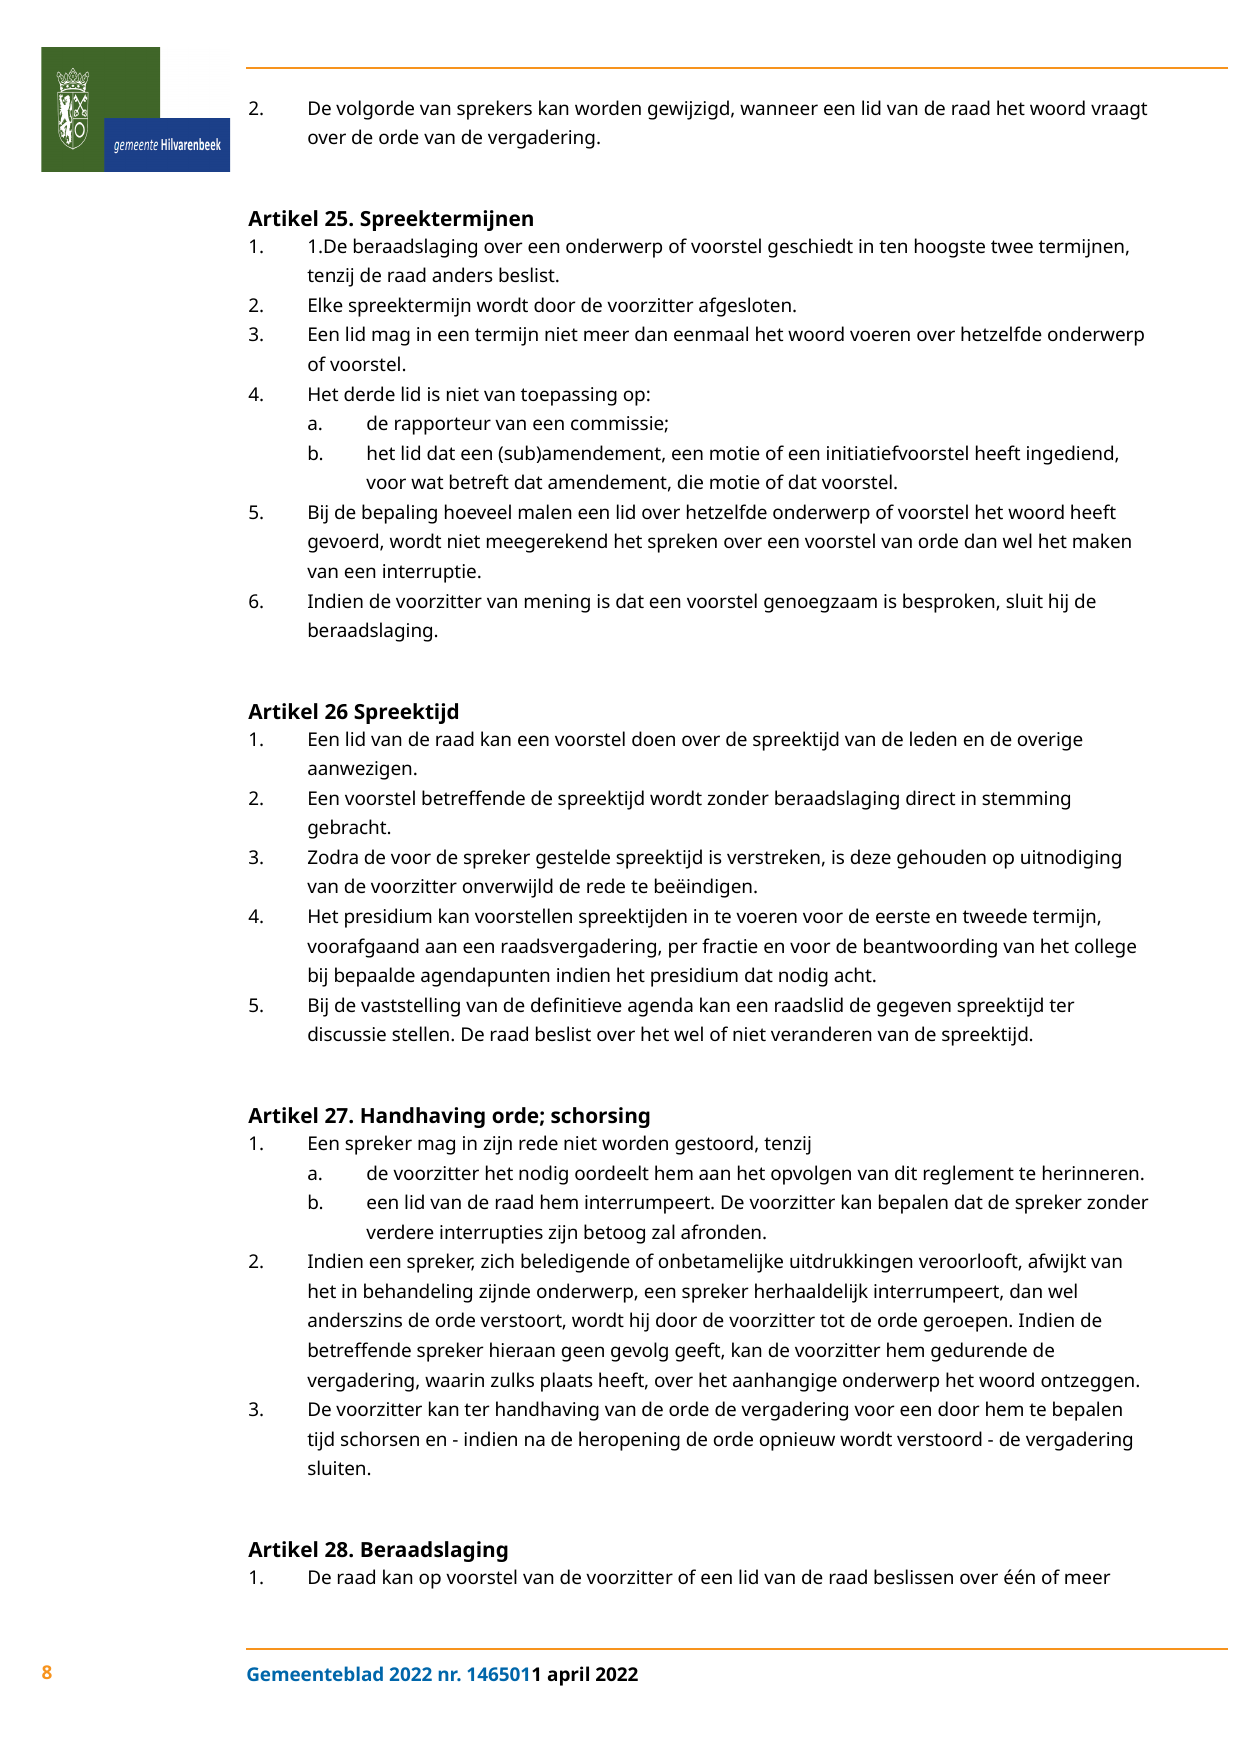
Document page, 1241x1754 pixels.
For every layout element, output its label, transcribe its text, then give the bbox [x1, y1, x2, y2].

list het lid dat een (sub)amendement, een motie of een initiatiefvoorstel heeft ingediend, voor wat betreft dat amendement, die motie of dat voorstel. [307, 440, 1152, 495]
text Artikel 26 Spreektijd [248, 697, 1152, 726]
text Artikel 28. Beraadslaging [248, 1536, 1152, 1564]
list Indien een spreker, zich beledigende of onbetamelijke uitdrukkingen veroorlooft, afwijkt van het in behandeling zijnde onderwerp, een spreker herhaaldelijk interrumpeert, dan wel anderszins de orde verstoort, wordt hij door de voorzitter tot de orde geroepen. Indien de betreffende spreker hieraan geen gevolg geeft, kan de voorzitter hem gedurende de vergadering, waarin zulks plaats heeft, over het aanhangige onderwerp het woord ontzeggen. [248, 1248, 1152, 1392]
list de voorzitter het nodig oordeelt hem aan het opvolgen van dit reglement te herinneren. [307, 1160, 1152, 1185]
picture [41, 47, 231, 172]
list 1.De beraadslaging over een onderwerp of voorstel geschiedt in ten hoogste twee termijnen, tenzij de raad anders beslist. [248, 233, 1152, 288]
list Een spreker mag in zijn rede niet worden gestoord, tenzij [248, 1130, 1152, 1156]
list Zodra de voor de spreker gestelde spreektijd is verstreken, is deze gehouden op uitnodiging van de voorzitter onverwijld de rede te beëindigen. [248, 844, 1152, 899]
list de rapporteur van een commissie; [307, 410, 1152, 436]
list Een lid van de raad kan een voorstel doen over de spreektijd van de leden en de overige aanwezigen. [248, 726, 1152, 781]
list Indien de voorzitter van mening is dat een voorstel genoegzaam is besproken, sluit hij de beraadslaging. [248, 588, 1152, 643]
list De raad kan op voorstel van de voorzitter of een lid van de raad beslissen over één of meer [248, 1564, 1152, 1590]
list De volgorde van sprekers kan worden gewijzigd, wanneer een lid van de raad het woord vraagt over de orde van de vergadering. [248, 95, 1152, 150]
list Het presidium kan voorstellen spreektijden in te voeren voor de eerste en tweede termijn, voorafgaand aan een raadsvergadering, per fractie en voor de beantwoording van het college bij bepaalde agendapunten indien het presidium dat nodig acht. [248, 903, 1152, 988]
list Een voorstel betreffende de spreektijd wordt zonder beraadslaging direct in stemming gebracht. [248, 785, 1152, 840]
list een lid van de raad hem interrumpeert. De voorzitter kan bepalen dat de spreker zonder verdere interrupties zijn betoog zal afronden. [307, 1189, 1152, 1244]
list Het derde lid is niet van toepassing op: [248, 381, 1152, 406]
list Elke spreektermijn wordt door de voorzitter afgesloten. [248, 292, 1152, 318]
text Artikel 25. Spreektermijnen [248, 204, 1152, 233]
list Bij de vaststelling van de definitieve agenda kan een raadslid de gegeven spreektijd ter discussie stellen. De raad beslist over het wel of niet veranderen van de spreektijd. [248, 992, 1152, 1047]
list De voorzitter kan ter handhaving van de orde de vergadering voor een door hem te bepalen tijd schorsen en - indien na de heropening de orde opnieuw wordt verstoord - de vergadering sluiten. [248, 1396, 1152, 1481]
list Bij de bepaling hoeveel malen een lid over hetzelfde onderwerp of voorstel het woord heeft gevoerd, wordt niet meegerekend het spreken over een voorstel van orde dan wel het maken van een interruptie. [248, 499, 1152, 584]
list Een lid mag in een termijn niet meer dan eenmaal het woord voeren over hetzelfde onderwerp of voorstel. [248, 322, 1152, 377]
text Artikel 27. Handhaving orde; schorsing [248, 1102, 1152, 1130]
